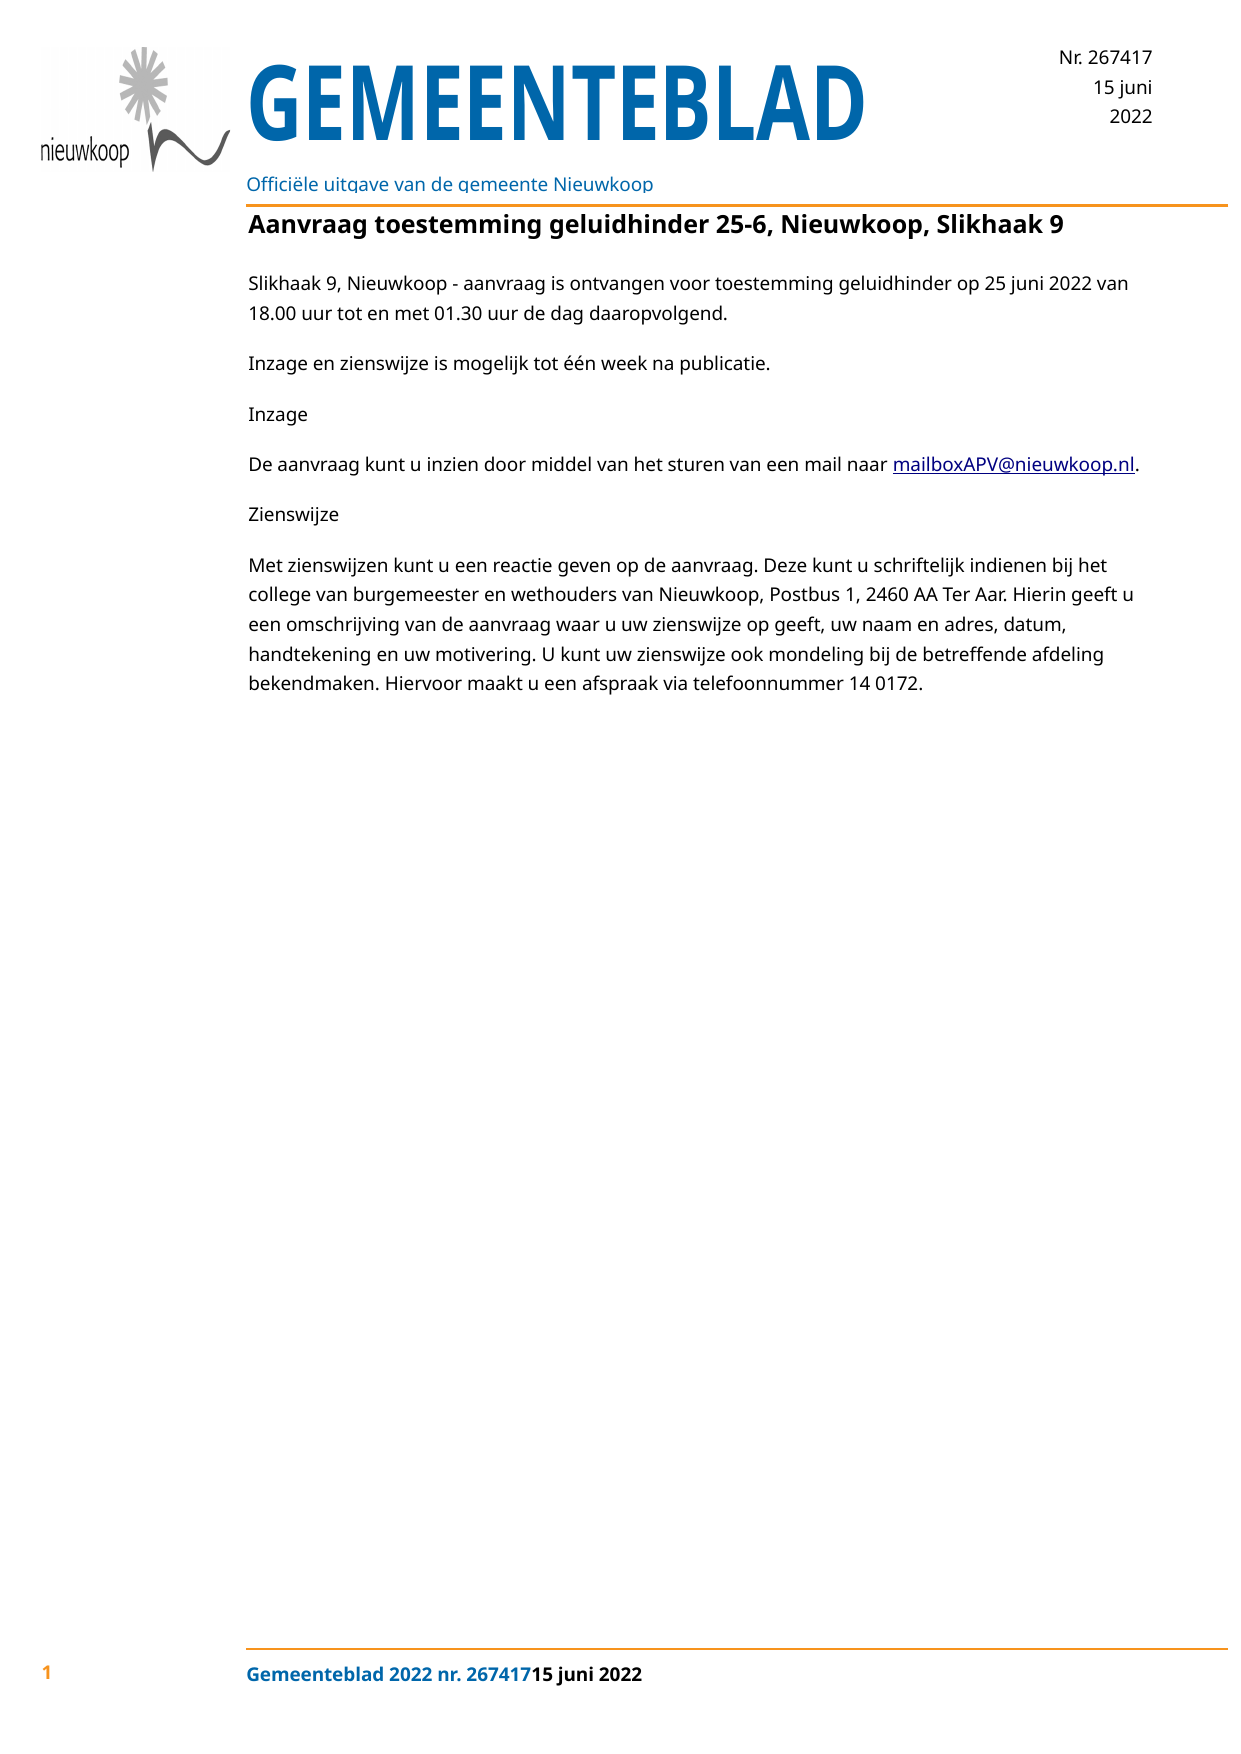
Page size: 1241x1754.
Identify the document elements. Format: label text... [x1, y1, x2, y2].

text Inzage [248, 401, 1152, 426]
text Inzage en zienswijze is mogelijk tot één week na publicatie. [248, 350, 1152, 376]
picture [41, 47, 231, 172]
text Aanvraag toestemming geluidhinder 25-6, Nieuwkoop, Slikhaak 9 [248, 207, 1152, 241]
text Slikhaak 9, Nieuwkoop - aanvraag is ontvangen voor toestemming geluidhinder op 25 juni 2022 van 18.00 uur tot en met 01.30 uur de dag daaropvolgend. [248, 270, 1152, 326]
text Zienswijze [248, 502, 1152, 527]
text Met zienswijzen kunt u een reactie geven op de aanvraag. Deze kunt u schriftelijk indienen bij het college van burgemeester en wethouders van Nieuwkoop, Postbus 1, 2460 AA Ter Aar. Hierin geeft u een omschrijving van de aanvraag waar u uw zienswijze op geeft, uw naam en adres, datum, handtekening en uw motivering. U kunt uw zienswijze ook mondeling bij de betreffende afdeling bekendmaken. Hiervoor maakt u een afspraak via telefoonnummer 14 0172. [248, 552, 1152, 696]
text De aanvraag kunt u inzien door middel van het sturen van een mail naar mailboxAPV@nieuwkoop.nl. [248, 451, 1152, 477]
